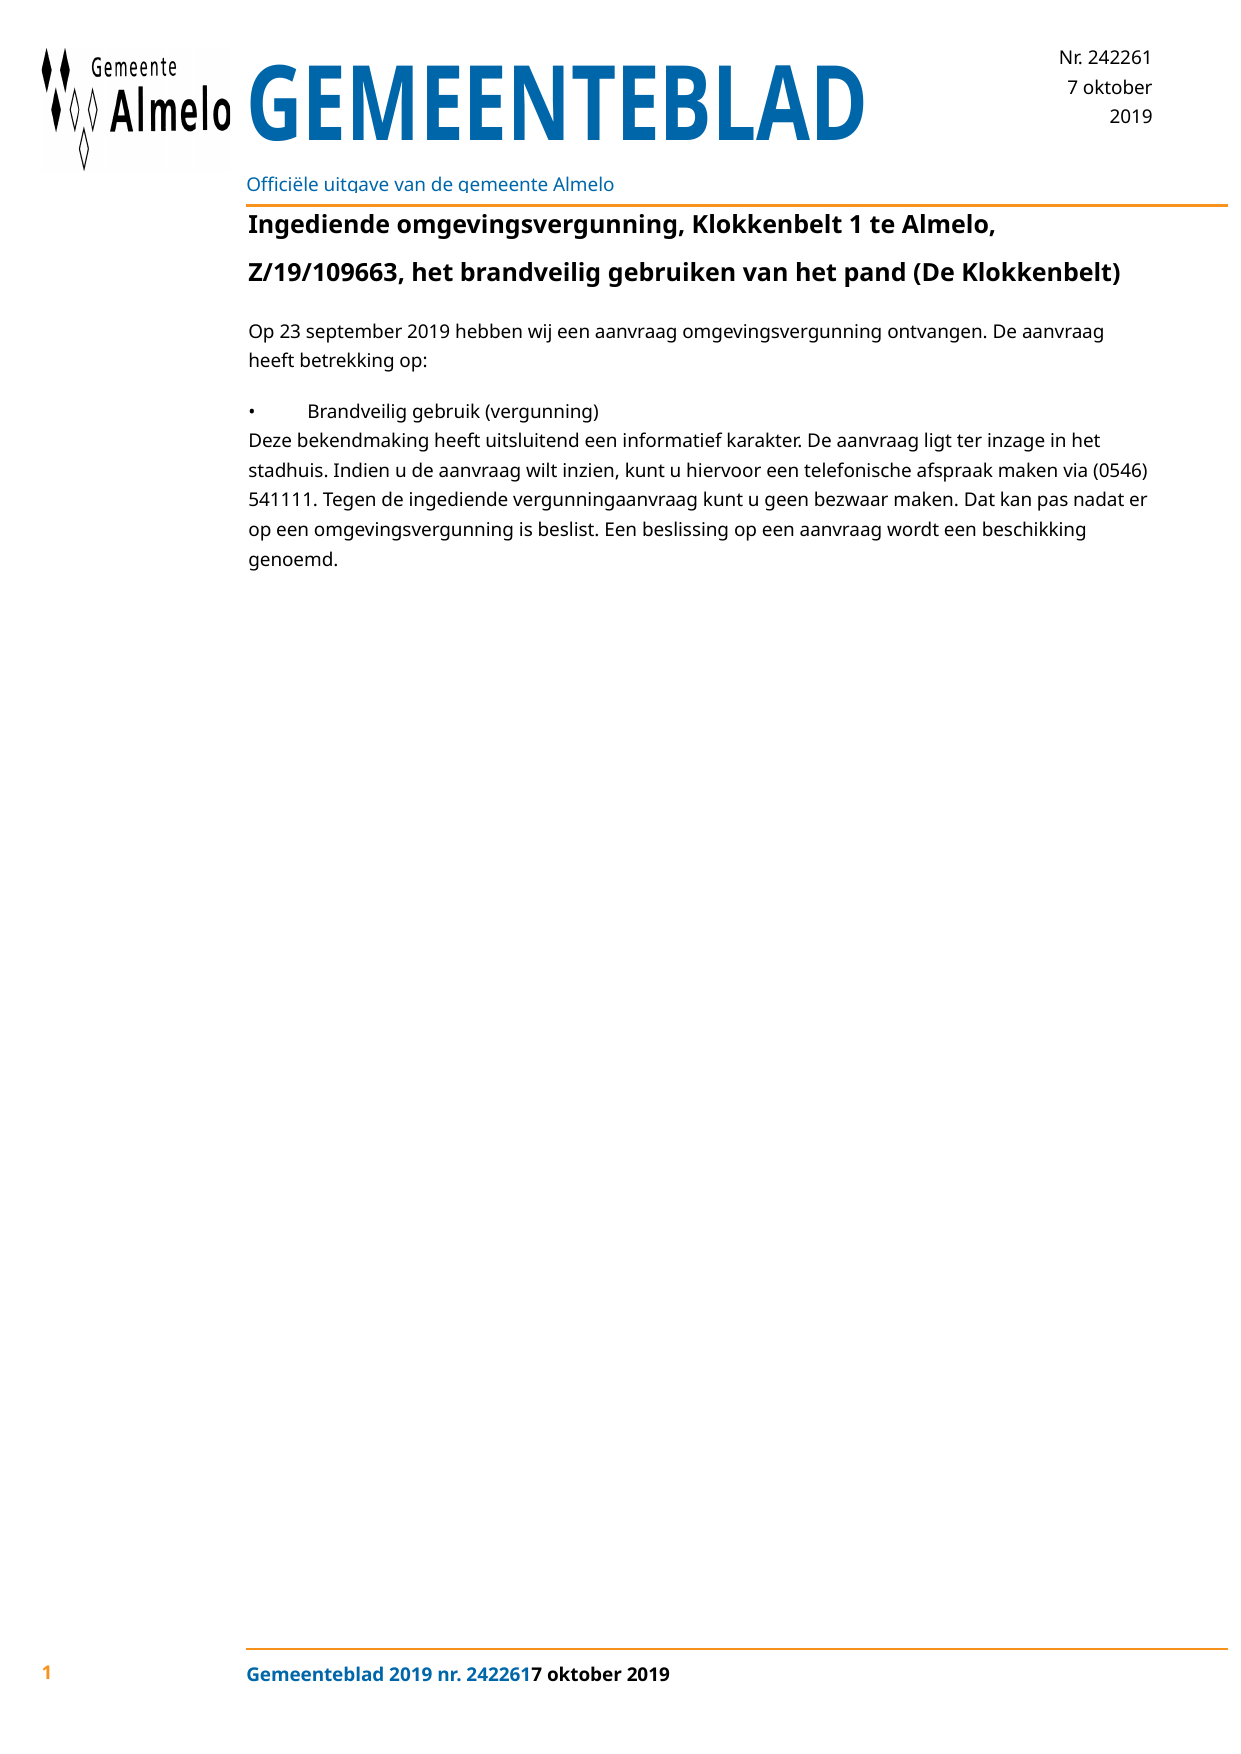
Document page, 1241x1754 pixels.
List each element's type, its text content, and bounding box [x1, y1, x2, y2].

list Brandveilig gebruik (vergunning) [248, 398, 1152, 424]
text Deze bekendmaking heeft uitsluitend een informatief karakter. De aanvraag ligt ter inzage in het stadhuis. Indien u de aanvraag wilt inzien, kunt u hiervoor een telefonische afspraak maken via (0546) 541111. Tegen de ingediende vergunningaanvraag kunt u geen bezwaar maken. Dat kan pas nadat er op een omgevingsvergunning is beslist. Een beslissing op een aanvraag wordt een beschikking genoemd. [248, 427, 1152, 572]
text Op 23 september 2019 hebben wij een aanvraag omgevingsvergunning ontvangen. De aanvraag heeft betrekking op: [248, 318, 1152, 373]
picture [41, 47, 231, 172]
text Ingediende omgevingsvergunning, Klokkenbelt 1 te Almelo, Z/19/109663, het brandveilig gebruiken van het pand (De Klokkenbelt) [248, 207, 1152, 288]
